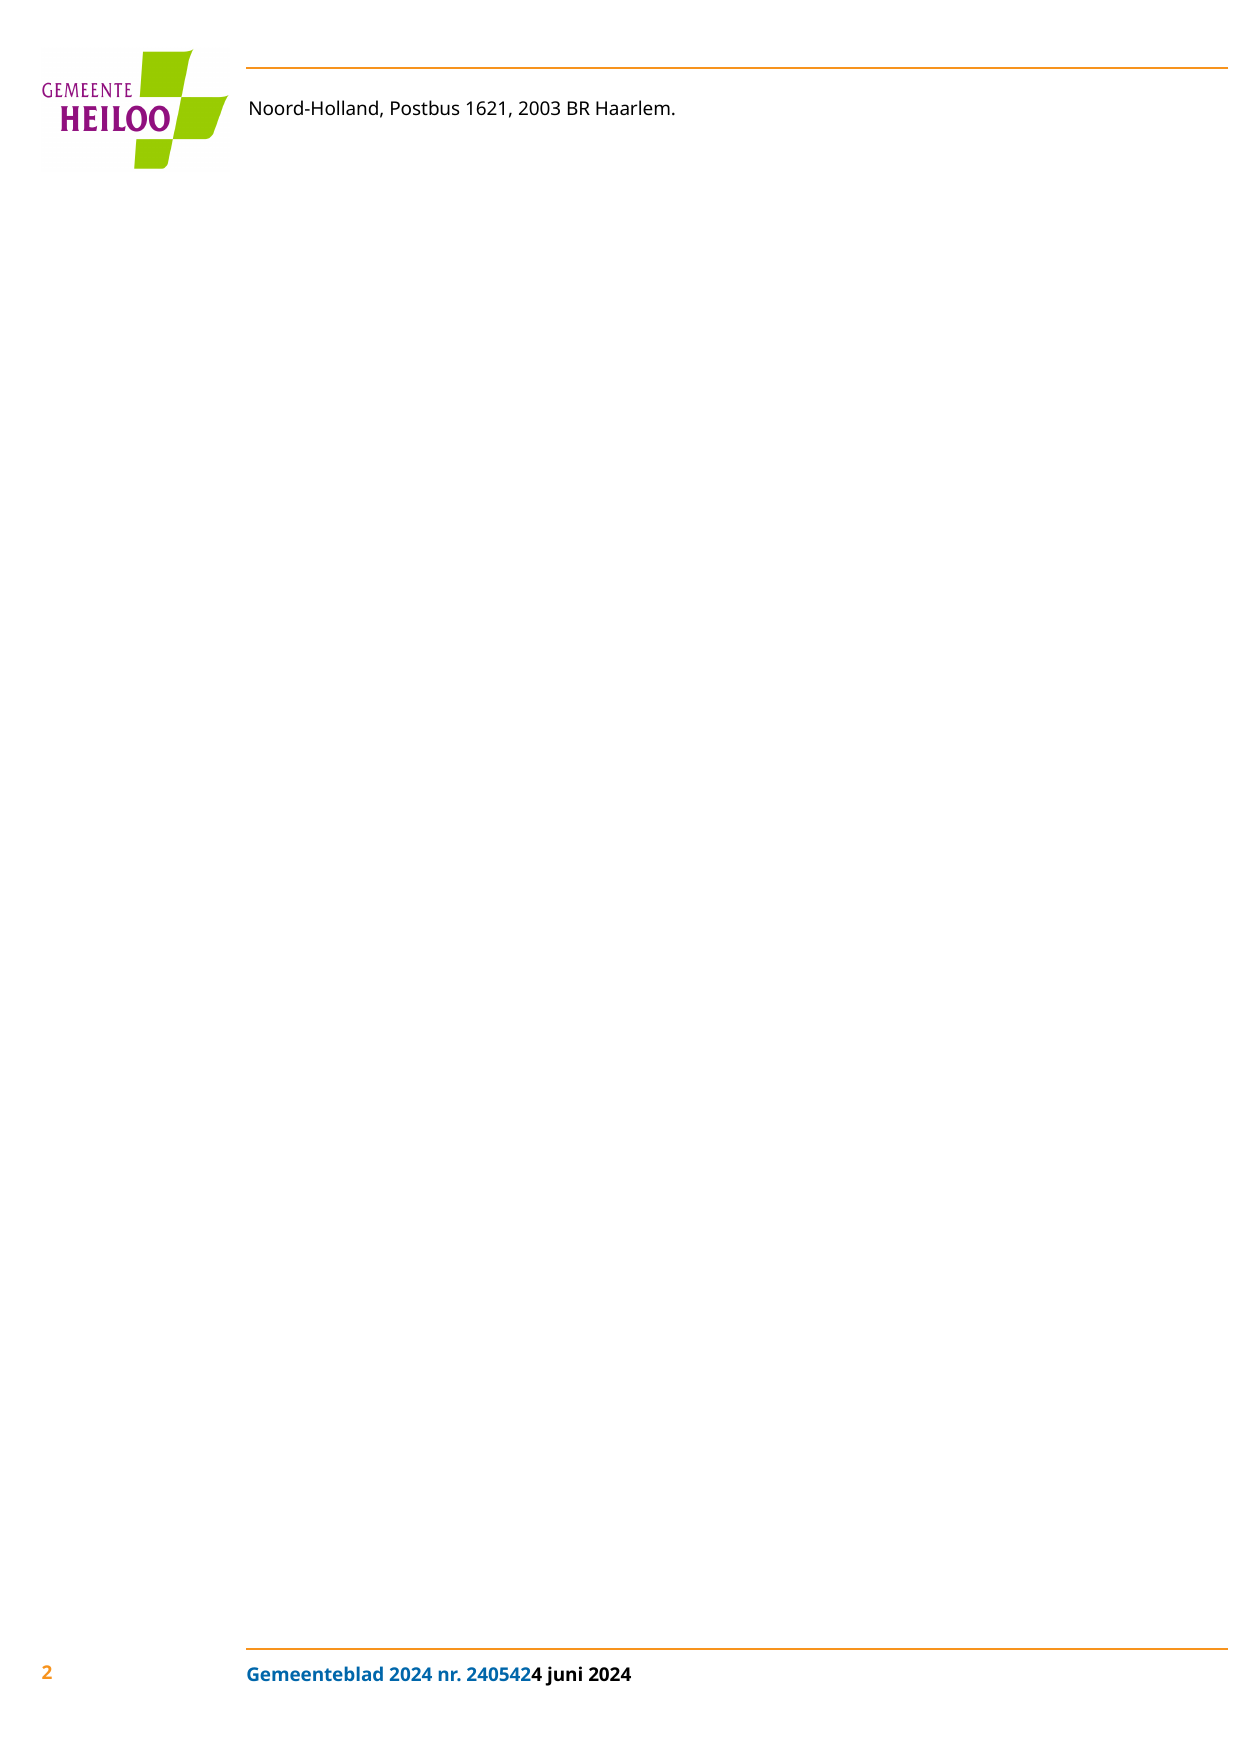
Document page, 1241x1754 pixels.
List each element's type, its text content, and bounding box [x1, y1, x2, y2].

picture [41, 47, 231, 172]
text Noord-Holland, Postbus 1621, 2003 BR Haarlem. [248, 95, 1152, 121]
